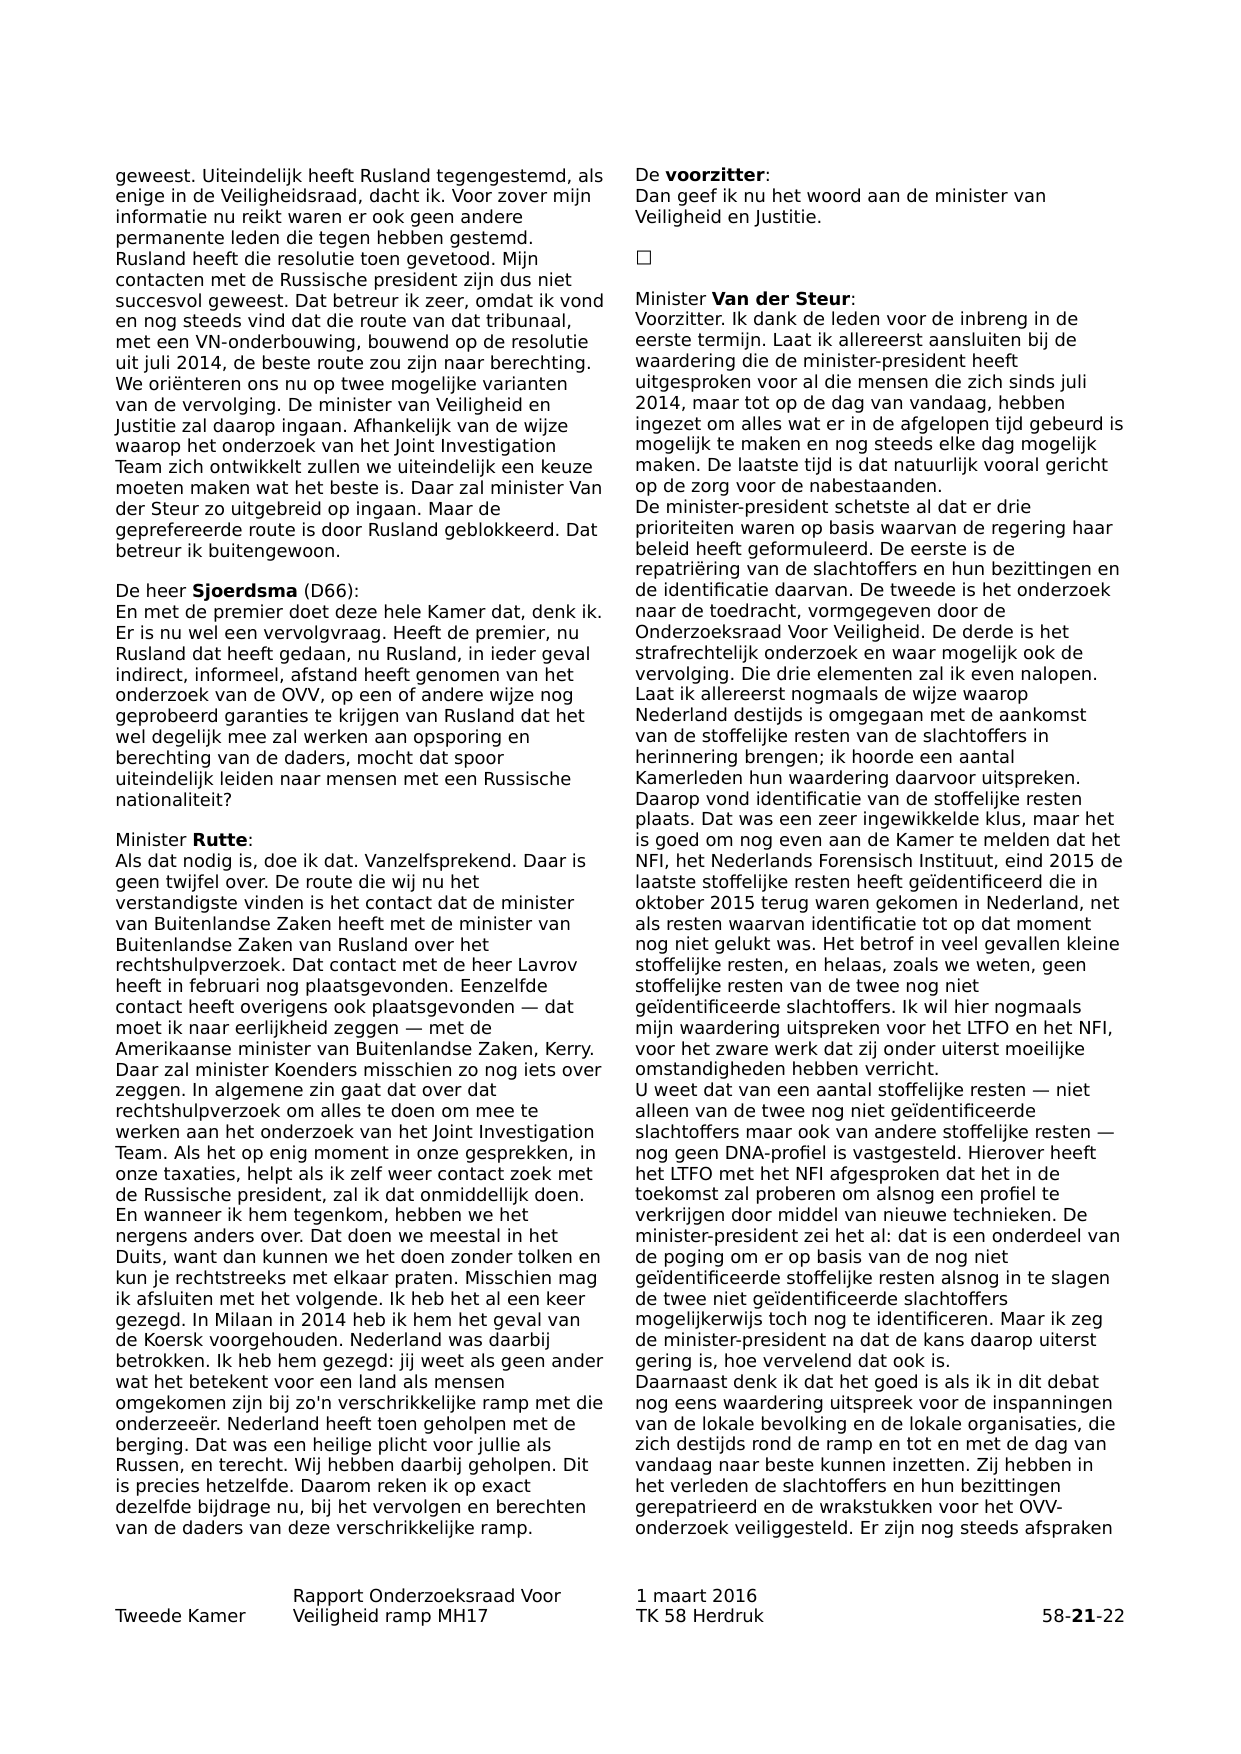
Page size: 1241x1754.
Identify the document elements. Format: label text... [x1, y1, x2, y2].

text Laat ik allereerst nogmaals de wijze waarop Nederland destijds is omgegaan met de aankomst van de stoffelijke resten van de slachtoffers in herinnering brengen; ik hoorde een aantal Kamerleden hun waardering daarvoor uitspreken. Daarop vond identificatie van de stoffelijke resten plaats. Dat was een zeer ingewikkelde klus, maar het is goed om nog even aan de Kamer te melden dat het NFI, het Nederlands Forensisch Instituut, eind 2015 de laatste stoffelijke resten heeft geïdentificeerd die in oktober 2015 terug waren gekomen in Nederland, net als resten waarvan identificatie tot op dat moment nog niet gelukt was. Het betrof in veel gevallen kleine stoffelijke resten, en helaas, zoals we weten, geen stoffelijke resten van de twee nog niet geïdentificeerde slachtoffers. Ik wil hier nogmaals mijn waardering uitspreken voor het LTFO en het NFI, voor het zware werk dat zij onder uiterst moeilijke omstandigheden hebben verricht. [635, 684, 1125, 1080]
text Voorzitter. Ik dank de leden voor de inbreng in de eerste termijn. Laat ik allereerst aansluiten bij de waardering die de minister-president heeft uitgesproken voor al die mensen die zich sinds juli 2014, maar tot op de dag van vandaag, hebben ingezet om alles wat er in de afgelopen tijd gebeurd is mogelijk te maken en nog steeds elke dag mogelijk maken. De laatste tijd is dat natuurlijk vooral gericht op de zorg voor de nabestaanden. [635, 309, 1125, 497]
text Minister Rutte: [115, 830, 605, 851]
text Daarnaast denk ik dat het goed is als ik in dit debat nog eens waardering uitspreek voor de inspanningen van de lokale bevolking en de lokale organisaties, die zich destijds rond de ramp en tot en met de dag van vandaag naar beste kunnen inzetten. Zij hebben in het verleden de slachtoffers en hun bezittingen gerepatrieerd en de wrakstukken voor het OVV-onderzoek veiliggesteld. Er zijn nog steeds afspraken [635, 1372, 1125, 1538]
text Minister Van der Steur: [635, 288, 1125, 309]
text Dan geef ik nu het woord aan de minister van Veiligheid en Justitie. [635, 186, 1125, 228]
text En met de premier doet deze hele Kamer dat, denk ik. Er is nu wel een vervolgvraag. Heeft de premier, nu Rusland dat heeft gedaan, nu Rusland, in ieder geval indirect, informeel, afstand heeft genomen van het onderzoek van de OVV, op een of andere wijze nog geprobeerd garanties te krijgen van Rusland dat het wel degelijk mee zal werken aan opsporing en berechting van de daders, mocht dat spoor uiteindelijk leiden naar mensen met een Russische nationaliteit? [115, 602, 605, 810]
text De voorzitter: [635, 165, 1125, 186]
text geweest. Uiteindelijk heeft Rusland tegengestemd, als enige in de Veiligheidsraad, dacht ik. Voor zover mijn informatie nu reikt waren er ook geen andere permanente leden die tegen hebben gestemd. Rusland heeft die resolutie toen gevetood. Mijn contacten met de Russische president zijn dus niet succesvol geweest. Dat betreur ik zeer, omdat ik vond en nog steeds vind dat die route van dat tribunaal, met een VN-onderbouwing, bouwend op de resolutie uit juli 2014, de beste route zou zijn naar berechting. We oriënteren ons nu op twee mogelijke varianten van de vervolging. De minister van Veiligheid en Justitie zal daarop ingaan. Afhankelijk van de wijze waarop het onderzoek van het Joint Investigation Team zich ontwikkelt zullen we uiteindelijk een keuze moeten maken wat het beste is. Daar zal minister Van der Steur zo uitgebreid op ingaan. Maar de geprefereerde route is door Rusland geblokkeerd. Dat betreur ik buitengewoon. [115, 165, 605, 561]
text Als dat nodig is, doe ik dat. Vanzelfsprekend. Daar is geen twijfel over. De route die wij nu het verstandigste vinden is het contact dat de minister van Buitenlandse Zaken heeft met de minister van Buitenlandse Zaken van Rusland over het rechtshulpverzoek. Dat contact met de heer Lavrov heeft in februari nog plaatsgevonden. Eenzelfde contact heeft overigens ook plaatsgevonden — dat moet ik naar eerlijkheid zeggen — met de Amerikaanse minister van Buitenlandse Zaken, Kerry. Daar zal minister Koenders misschien zo nog iets over zeggen. In algemene zin gaat dat over dat rechtshulpverzoek om alles te doen om mee te werken aan het onderzoek van het Joint Investigation Team. Als het op enig moment in onze gesprekken, in onze taxaties, helpt als ik zelf weer contact zoek met de Russische president, zal ik dat onmiddellijk doen. En wanneer ik hem tegenkom, hebben we het nergens anders over. Dat doen we meestal in het Duits, want dan kunnen we het doen zonder tolken en kun je rechtstreeks met elkaar praten. Misschien mag ik afsluiten met het volgende. Ik heb het al een keer gezegd. In Milaan in 2014 heb ik hem het geval van de Koersk voorgehouden. Nederland was daarbij betrokken. Ik heb hem gezegd: jij weet als geen ander wat het betekent voor een land als mensen omgekomen zijn bij zo'n verschrikkelijke ramp met die onderzeeër. Nederland heeft toen geholpen met de berging. Dat was een heilige plicht voor jullie als Russen, en terecht. Wij hebben daarbij geholpen. Dit is precies hetzelfde. Daarom reken ik op exact dezelfde bijdrage nu, bij het vervolgen en berechten van de daders van deze verschrikkelijke ramp. [115, 851, 605, 1538]
text U weet dat van een aantal stoffelijke resten — niet alleen van de twee nog niet geïdentificeerde slachtoffers maar ook van andere stoffelijke resten — nog geen DNA-profiel is vastgesteld. Hierover heeft het LTFO met het NFI afgesproken dat het in de toekomst zal proberen om alsnog een profiel te verkrijgen door middel van nieuwe technieken. De minister-president zei het al: dat is een onderdeel van de poging om er op basis van de nog niet geïdentificeerde stoffelijke resten alsnog in te slagen de twee niet geïdentificeerde slachtoffers mogelijkerwijs toch nog te identificeren. Maar ik zeg de minister-president na dat de kans daarop uiterst gering is, hoe vervelend dat ook is. [635, 1080, 1125, 1372]
text ⬜ [635, 248, 1125, 268]
text De heer Sjoerdsma (D66): [115, 581, 605, 602]
text De minister-president schetste al dat er drie prioriteiten waren op basis waarvan de regering haar beleid heeft geformuleerd. De eerste is de repatriëring van de slachtoffers en hun bezittingen en de identificatie daarvan. De tweede is het onderzoek naar de toedracht, vormgegeven door de Onderzoeksraad Voor Veiligheid. De derde is het strafrechtelijk onderzoek en waar mogelijk ook de vervolging. Die drie elementen zal ik even nalopen. [635, 497, 1125, 684]
